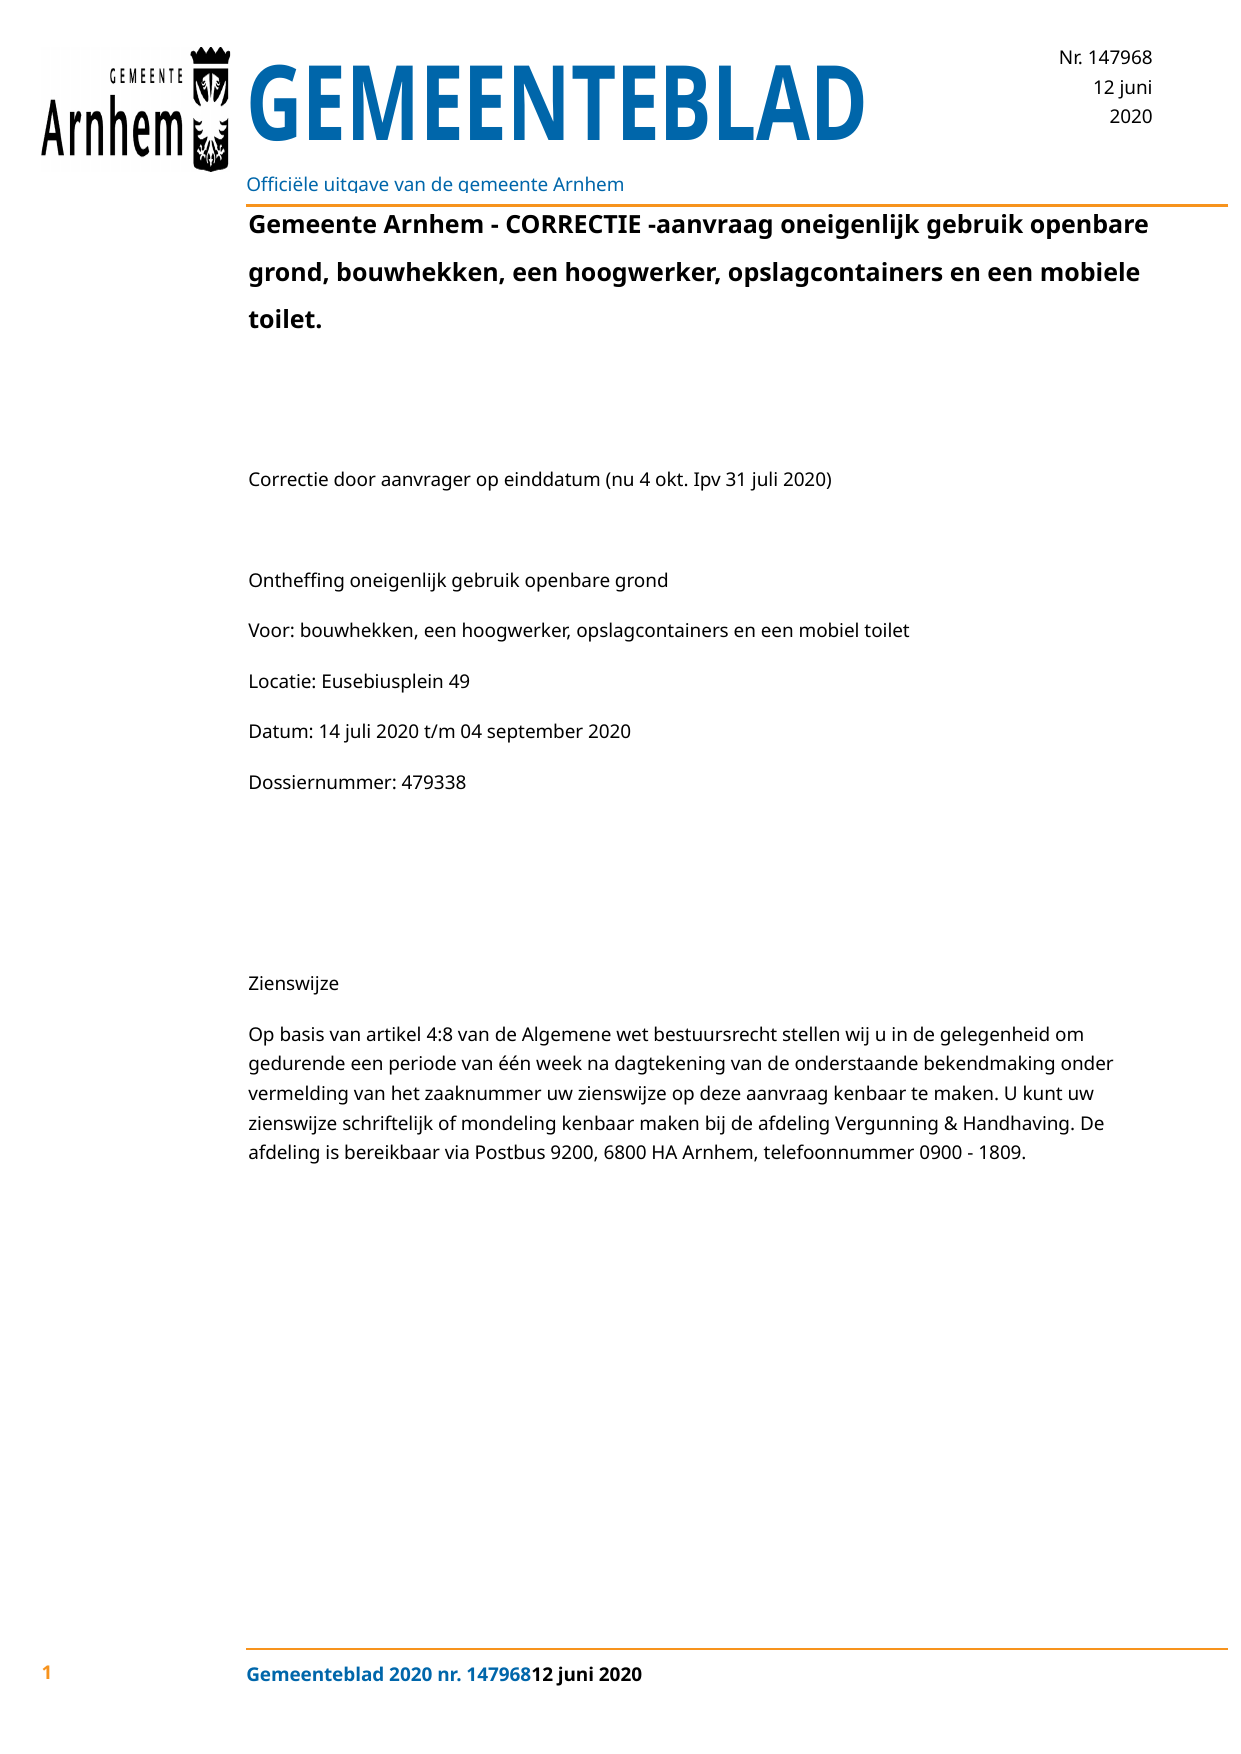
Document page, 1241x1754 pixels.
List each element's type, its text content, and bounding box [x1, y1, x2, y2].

picture [41, 47, 231, 172]
text Gemeente Arnhem - CORRECTIE -aanvraag oneigenlijk gebruik openbare grond, bouwhekken, een hoogwerker, opslagcontainers en een mobiele toilet. [248, 207, 1152, 336]
text Datum: 14 juli 2020 t/m 04 september 2020 [248, 718, 1152, 744]
text Zienswijze [248, 971, 1152, 996]
text Voor: bouwhekken, een hoogwerker, opslagcontainers en een mobiel toilet [248, 618, 1152, 643]
text Op basis van artikel 4:8 van de Algemene wet bestuursrecht stellen wij u in de gelegenheid om gedurende een periode van één week na dagtekening van de onderstaande bekendmaking onder vermelding van het zaaknummer uw zienswijze op deze aanvraag kenbaar te maken. U kunt uw zienswijze schriftelijk of mondeling kenbaar maken bij de afdeling Vergunning & Handhaving. De afdeling is bereikbaar via Postbus 9200, 6800 HA Arnhem, telefoonnummer 0900 - 1809. [248, 1021, 1152, 1165]
text Correctie door aanvrager op einddatum (nu 4 okt. Ipv 31 juli 2020) [248, 466, 1152, 492]
text Dossiernummer: 479338 [248, 769, 1152, 794]
text Ontheffing oneigenlijk gebruik openbare grond [248, 567, 1152, 593]
text Locatie: Eusebiusplein 49 [248, 668, 1152, 694]
